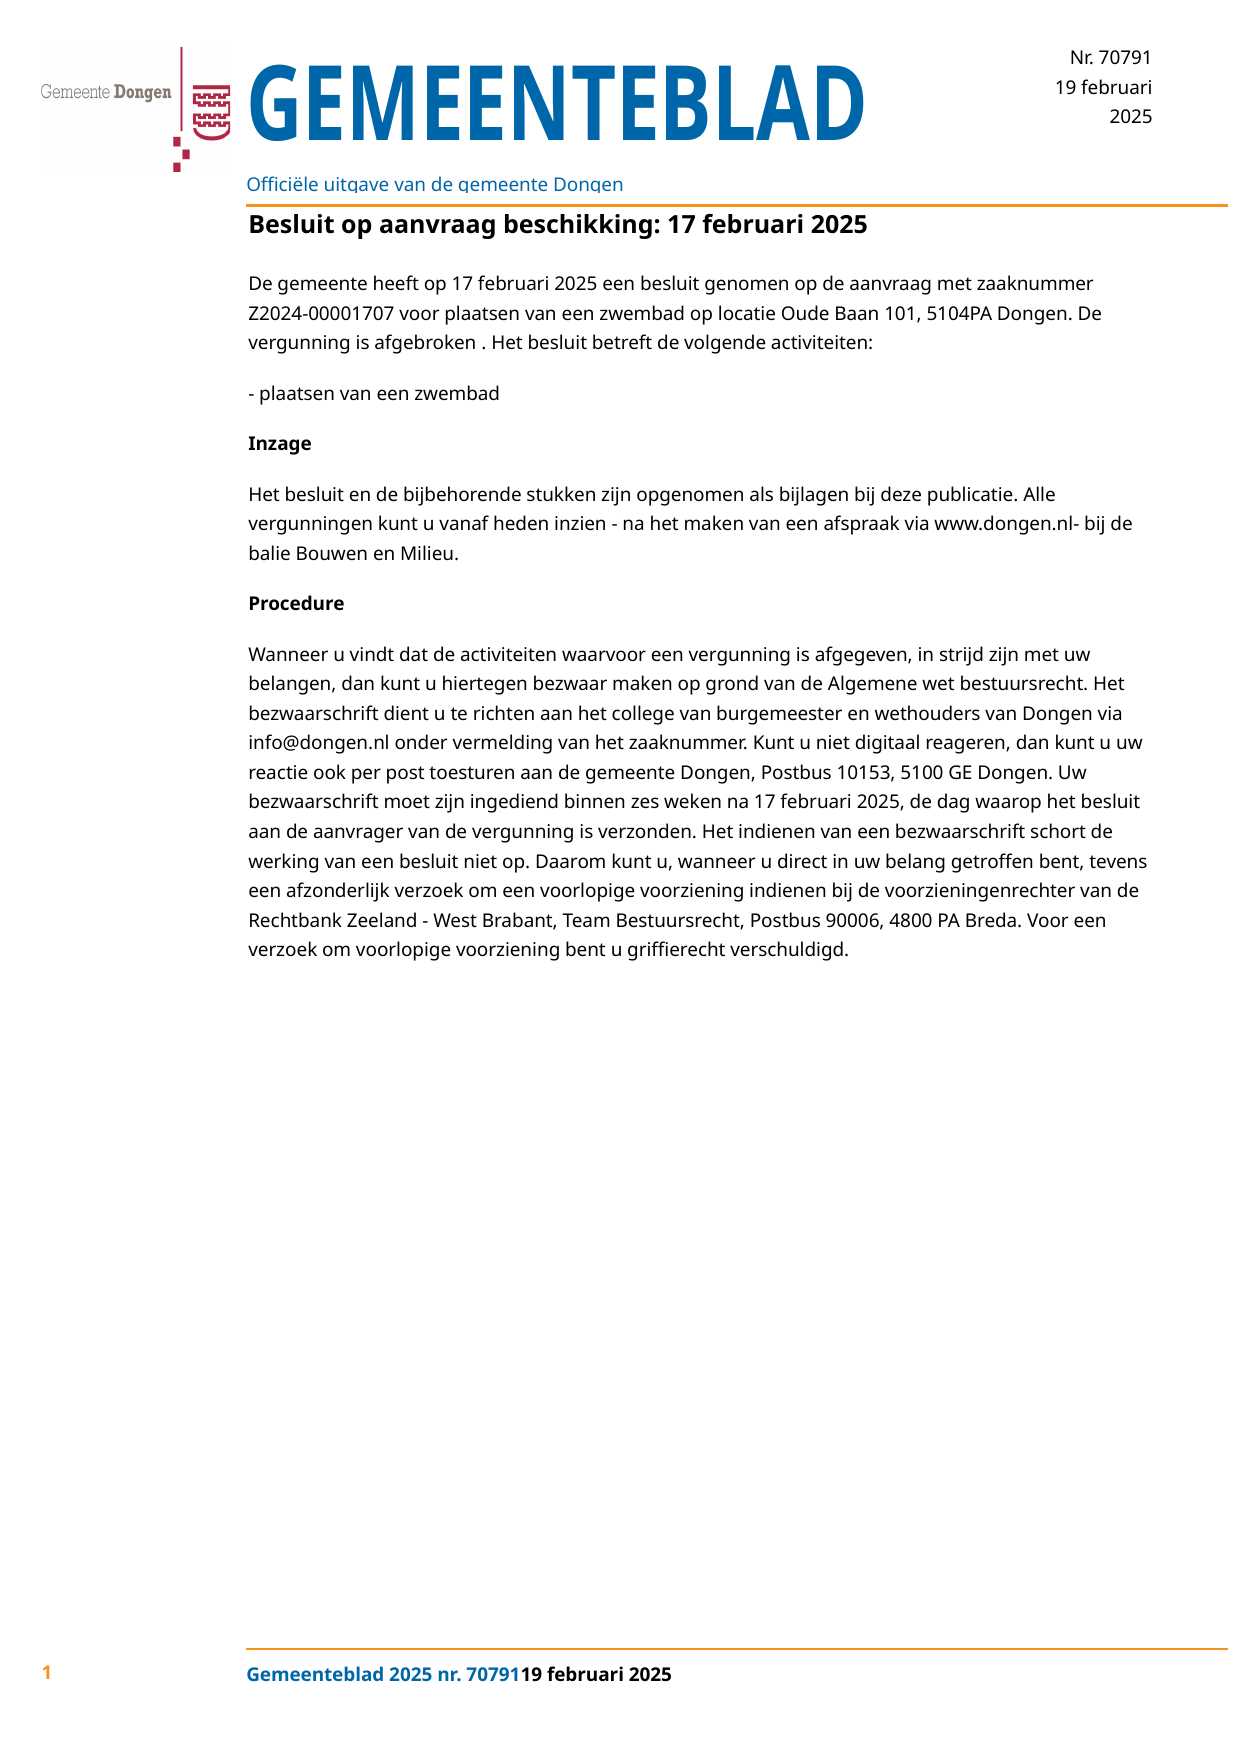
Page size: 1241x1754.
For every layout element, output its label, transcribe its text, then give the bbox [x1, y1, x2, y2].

text Het besluit en de bijbehorende stukken zijn opgenomen als bijlagen bij deze publicatie. Alle vergunningen kunt u vanaf heden inzien - na het maken van een afspraak via www.dongen.nl- bij de balie Bouwen en Milieu. [248, 481, 1152, 566]
text - plaatsen van een zwembad [248, 380, 1152, 406]
text Inzage [248, 430, 1152, 456]
picture [41, 47, 231, 172]
text Besluit op aanvraag beschikking: 17 februari 2025 [248, 207, 1152, 241]
text De gemeente heeft op 17 februari 2025 een besluit genomen op de aanvraag met zaaknummer Z2024-00001707 voor plaatsen van een zwembad op locatie Oude Baan 101, 5104PA Dongen. De vergunning is afgebroken . Het besluit betreft de volgende activiteiten: [248, 270, 1152, 355]
text Procedure [248, 590, 1152, 616]
text Wanneer u vindt dat de activiteiten waarvoor een vergunning is afgegeven, in strijd zijn met uw belangen, dan kunt u hiertegen bezwaar maken op grond van de Algemene wet bestuursrecht. Het bezwaarschrift dient u te richten aan het college van burgemeester en wethouders van Dongen via info@dongen.nl onder vermelding van het zaaknummer. Kunt u niet digitaal reageren, dan kunt u uw reactie ook per post toesturen aan de gemeente Dongen, Postbus 10153, 5100 GE Dongen. Uw bezwaarschrift moet zijn ingediend binnen zes weken na 17 februari 2025, de dag waarop het besluit aan de aanvrager van de vergunning is verzonden. Het indienen van een bezwaarschrift schort de werking van een besluit niet op. Daarom kunt u, wanneer u direct in uw belang getroffen bent, tevens een afzonderlijk verzoek om een voorlopige voorziening indienen bij de voorzieningenrechter van de Rechtbank Zeeland - West Brabant, Team Bestuursrecht, Postbus 90006, 4800 PA Breda. Voor een verzoek om voorlopige voorziening bent u griffierecht verschuldigd. [248, 641, 1152, 962]
